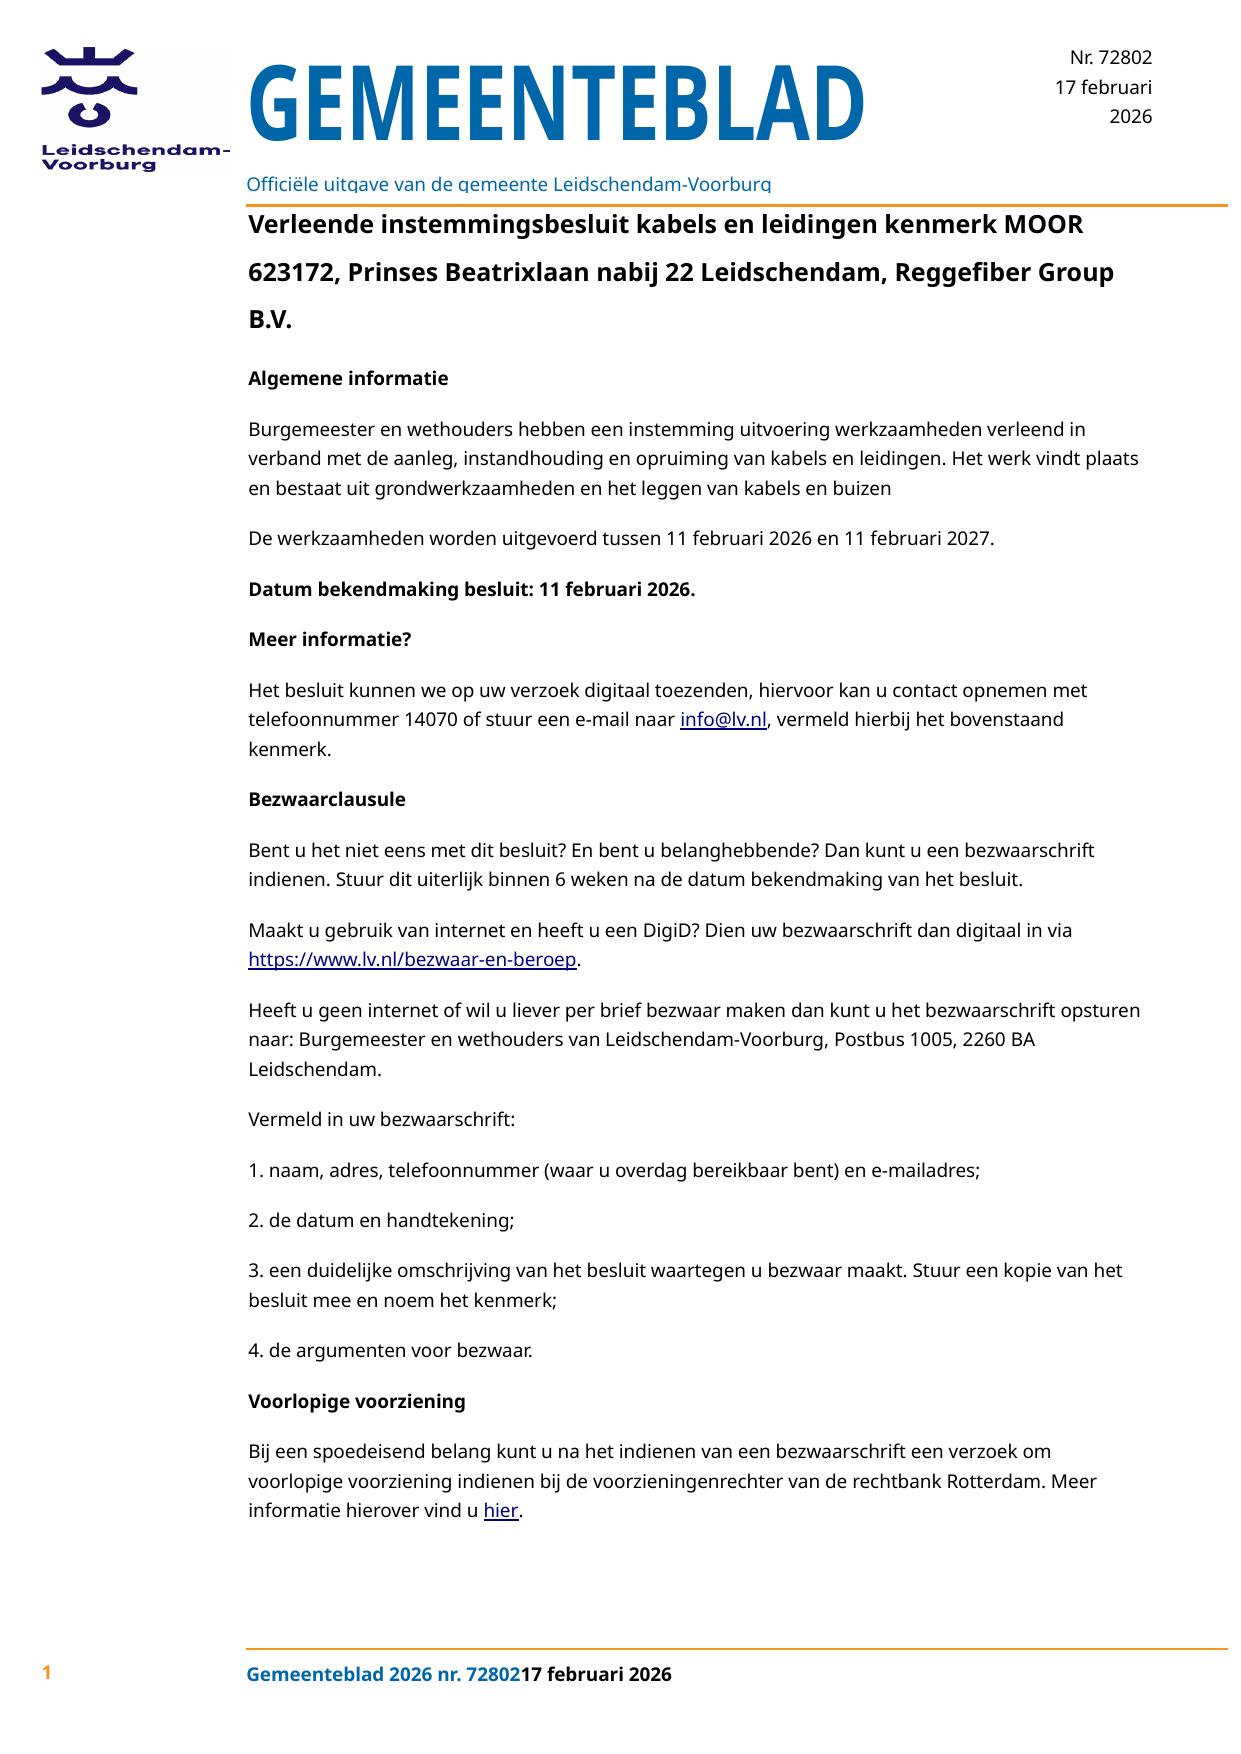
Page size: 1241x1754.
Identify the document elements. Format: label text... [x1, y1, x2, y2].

text Heeft u geen internet of wil u liever per brief bezwaar maken dan kunt u het bezwaarschrift opsturen naar: Burgemeester en wethouders van Leidschendam-Voorburg, Postbus 1005, 2260 BA Leidschendam. [248, 997, 1152, 1082]
picture [41, 47, 231, 172]
text Maakt u gebruik van internet en heeft u een DigiD? Dien uw bezwaarschrift dan digitaal in via https://www.lv.nl/bezwaar-en-beroep. [248, 917, 1152, 972]
text Het besluit kunnen we op uw verzoek digitaal toezenden, hiervoor kan u contact opnemen met telefoonnummer 14070 of stuur een e-mail naar info@lv.nl, vermeld hierbij het bovenstaand kenmerk. [248, 677, 1152, 762]
text De werkzaamheden worden uitgevoerd tussen 11 februari 2026 en 11 februari 2027. [248, 526, 1152, 551]
text Vermeld in uw bezwaarschrift: [248, 1106, 1152, 1132]
text Meer informatie? [248, 626, 1152, 652]
text Bezwaarclausule [248, 786, 1152, 812]
text 2. de datum en handtekening; [248, 1207, 1152, 1233]
text Datum bekendmaking besluit: 11 februari 2026. [248, 576, 1152, 602]
text 4. de argumenten voor bezwaar. [248, 1338, 1152, 1363]
text Verleende instemmingsbesluit kabels en leidingen kenmerk MOOR 623172, Prinses Beatrixlaan nabij 22 Leidschendam, Reggefiber Group B.V. [248, 207, 1152, 336]
text Burgemeester en wethouders hebben een instemming uitvoering werkzaamheden verleend in verband met de aanleg, instandhouding en opruiming van kabels en leidingen. Het werk vindt plaats en bestaat uit grondwerkzaamheden en het leggen van kabels en buizen [248, 416, 1152, 501]
text Voorlopige voorziening [248, 1388, 1152, 1414]
text 3. een duidelijke omschrijving van het besluit waartegen u bezwaar maakt. Stuur een kopie van het besluit mee en noem het kenmerk; [248, 1258, 1152, 1313]
text 1. naam, adres, telefoonnummer (waar u overdag bereikbaar bent) en e-mailadres; [248, 1157, 1152, 1182]
text Bent u het niet eens met dit besluit? En bent u belanghebbende? Dan kunt u een bezwaarschrift indienen. Stuur dit uiterlijk binnen 6 weken na de datum bekendmaking van het besluit. [248, 837, 1152, 892]
text Algemene informatie [248, 366, 1152, 391]
text Bij een spoedeisend belang kunt u na het indienen van een bezwaarschrift een verzoek om voorlopige voorziening indienen bij de voorzieningenrechter van de rechtbank Rotterdam. Meer informatie hierover vind u hier. [248, 1438, 1152, 1523]
